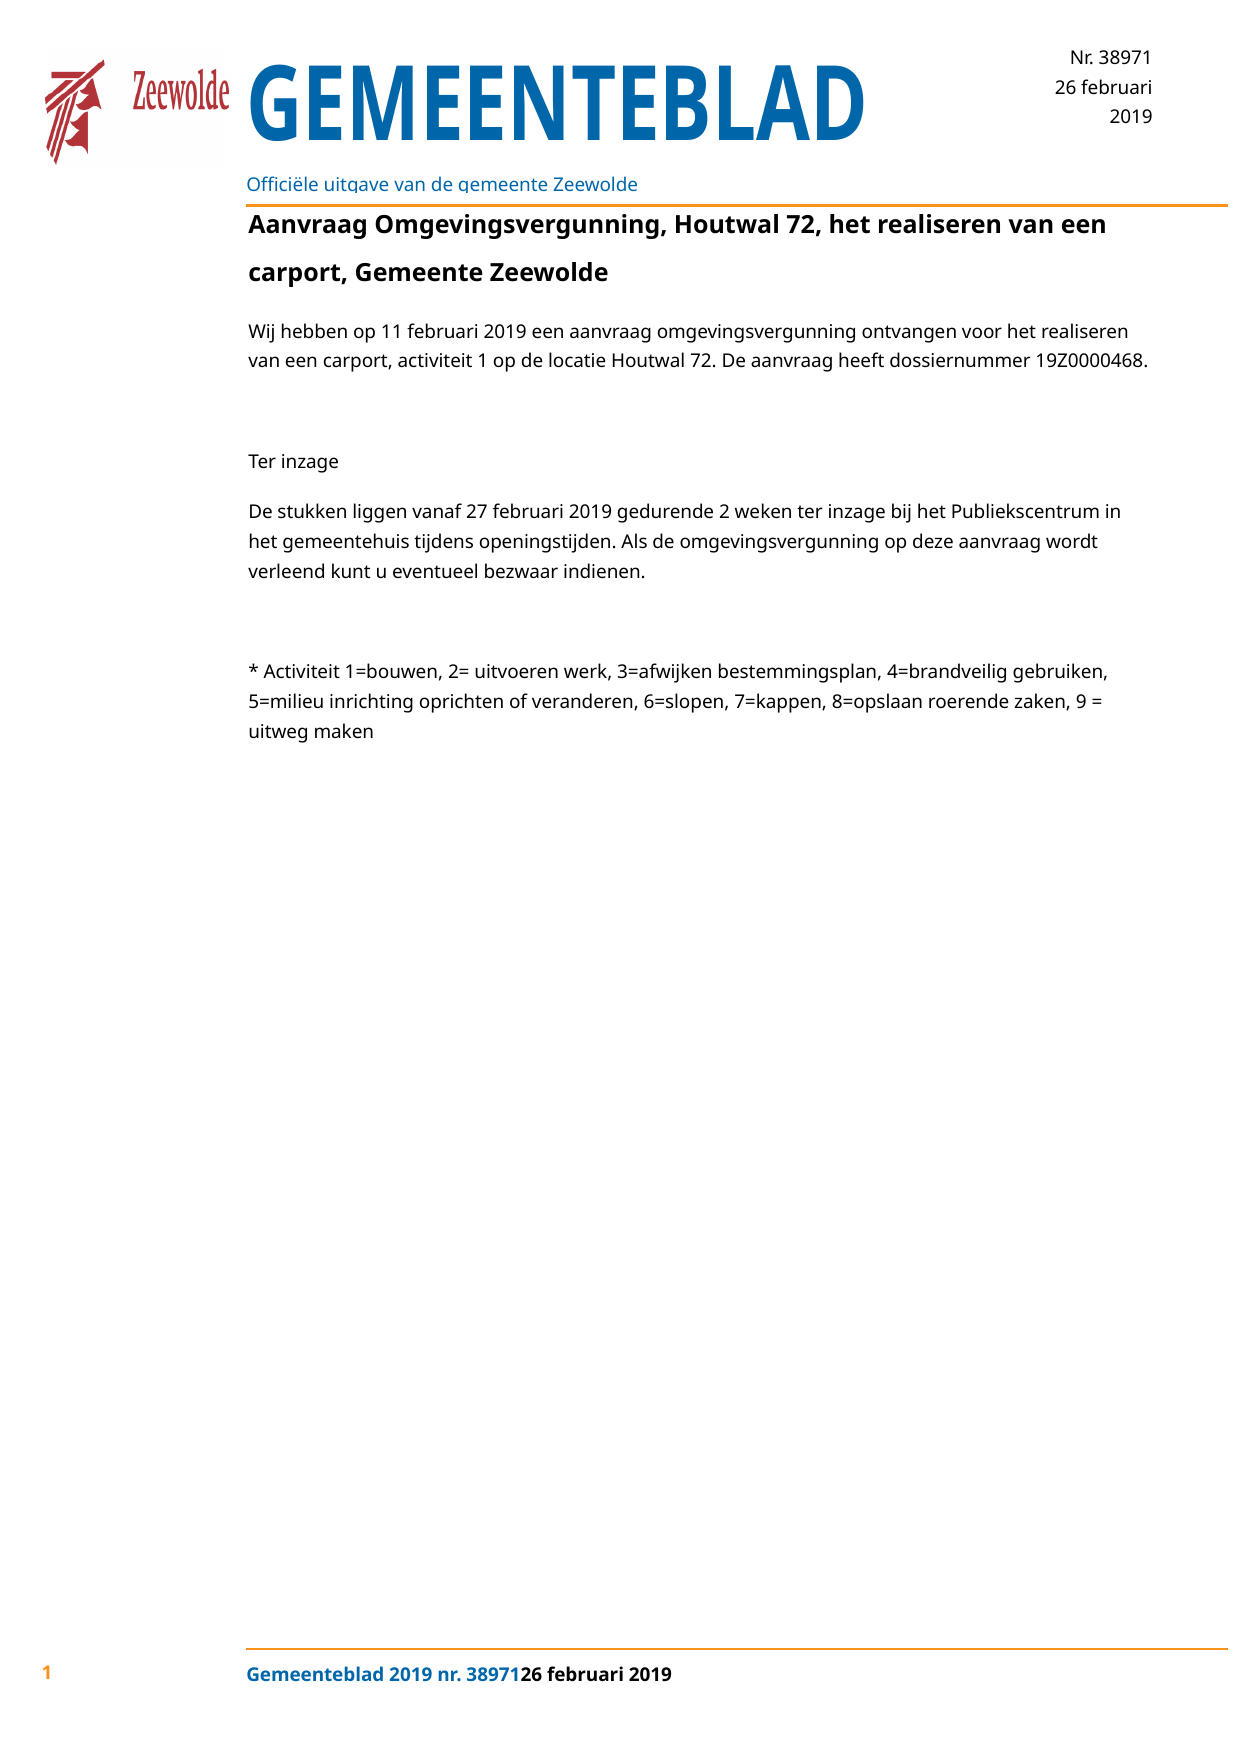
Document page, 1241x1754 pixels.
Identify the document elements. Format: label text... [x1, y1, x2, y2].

picture [41, 47, 231, 172]
text Wij hebben op 11 februari 2019 een aanvraag omgevingsvergunning ontvangen voor het realiseren van een carport, activiteit 1 op de locatie Houtwal 72. De aanvraag heeft dossiernummer 19Z0000468. [248, 318, 1152, 373]
text Aanvraag Omgevingsvergunning, Houtwal 72, het realiseren van een carport, Gemeente Zeewolde [248, 207, 1152, 288]
text * Activiteit 1=bouwen, 2= uitvoeren werk, 3=afwijken bestemmingsplan, 4=brandveilig gebruiken, 5=milieu inrichting oprichten of veranderen, 6=slopen, 7=kappen, 8=opslaan roerende zaken, 9 = uitweg maken [248, 659, 1152, 744]
text Ter inzage [248, 448, 1152, 474]
text De stukken liggen vanaf 27 februari 2019 gedurende 2 weken ter inzage bij het Publiekscentrum in het gemeentehuis tijdens openingstijden. Als de omgevingsvergunning op deze aanvraag wordt verleend kunt u eventueel bezwaar indienen. [248, 499, 1152, 584]
